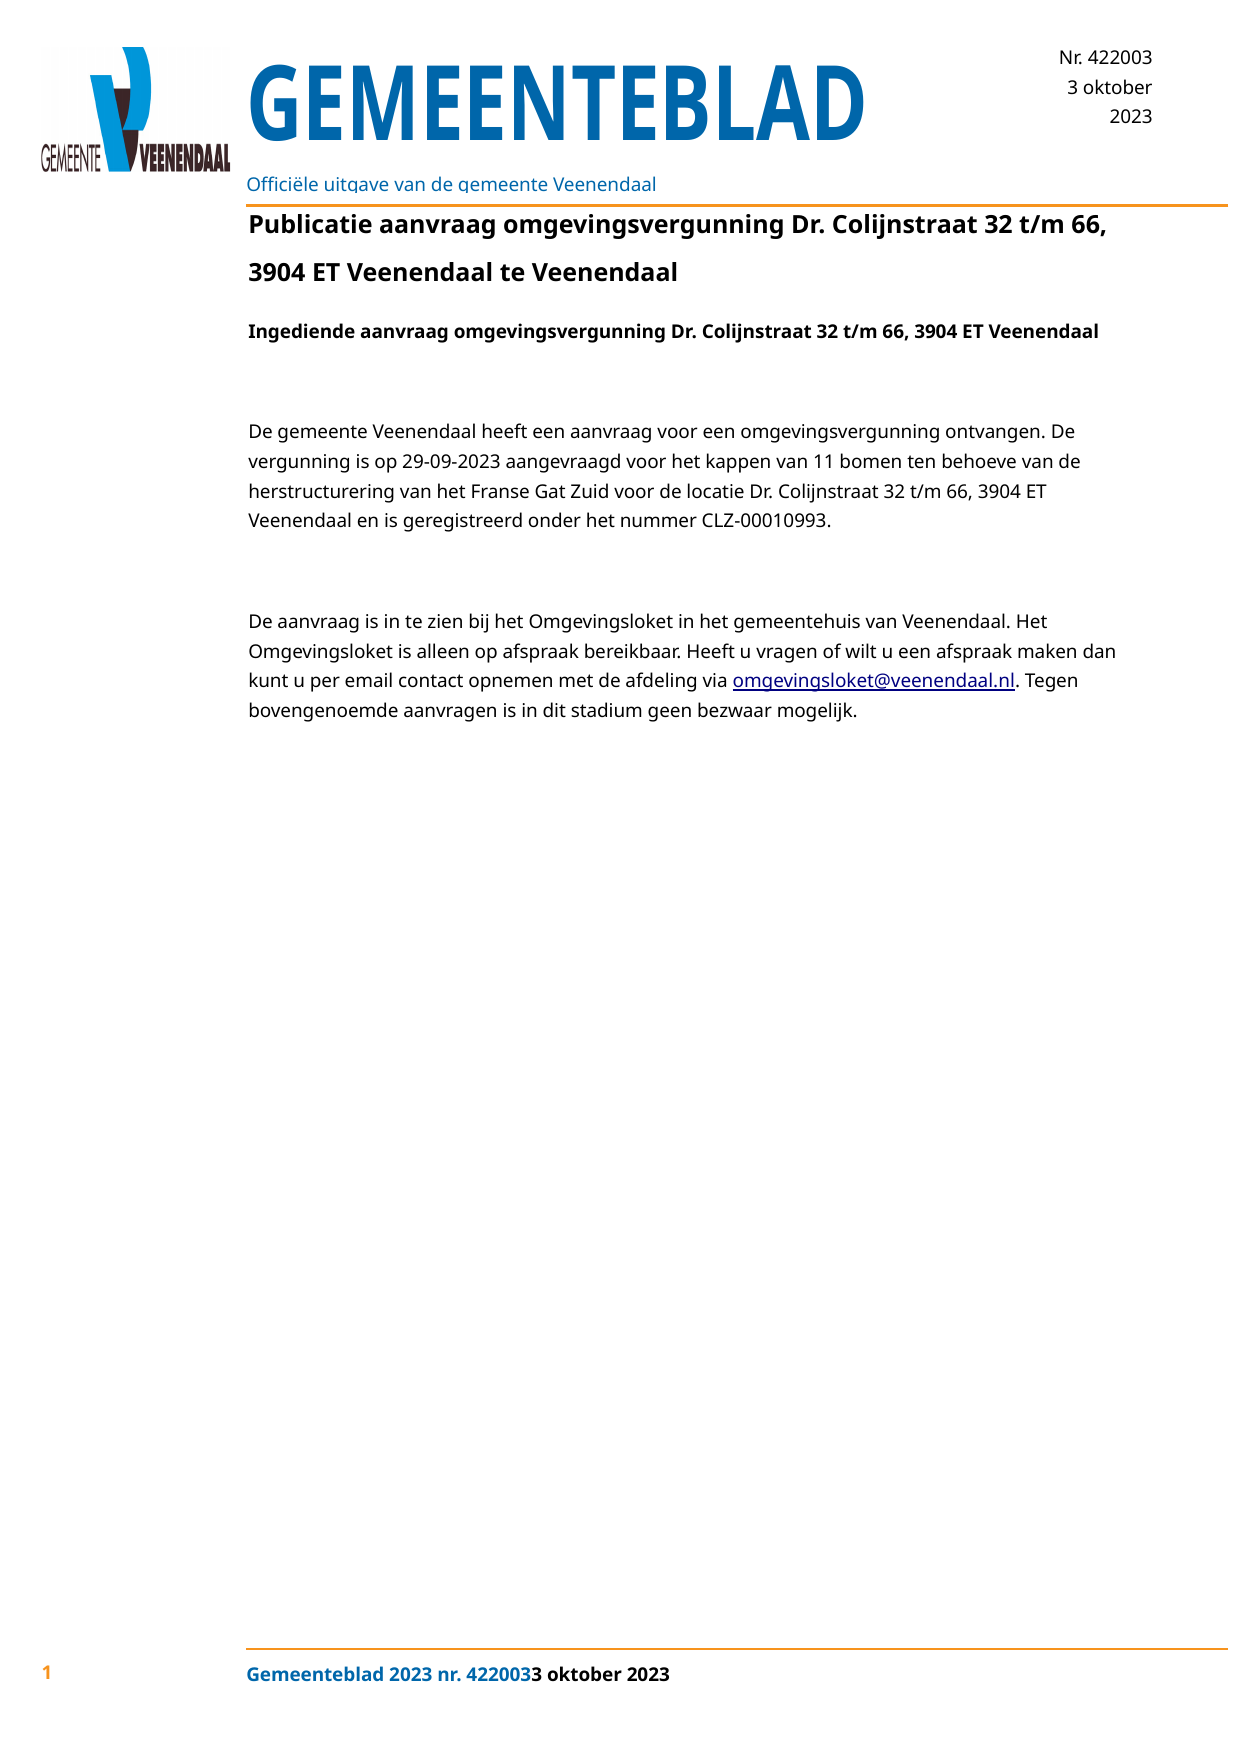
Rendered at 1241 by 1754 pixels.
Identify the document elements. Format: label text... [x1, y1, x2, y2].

text Ingediende aanvraag omgevingsvergunning Dr. Colijnstraat 32 t/m 66, 3904 ET Veenendaal [248, 318, 1152, 344]
picture [41, 47, 130, 172]
picture [123, 47, 231, 172]
text De aanvraag is in te zien bij het Omgevingsloket in het gemeentehuis van Veenendaal. Het Omgevingsloket is alleen op afspraak bereikbaar. Heeft u vragen of wilt u een afspraak maken dan kunt u per email contact opnemen met de afdeling via omgevingsloket@veenendaal.nl. Tegen bovengenoemde aanvragen is in dit stadium geen bezwaar mogelijk. [248, 608, 1152, 723]
text Publicatie aanvraag omgevingsvergunning Dr. Colijnstraat 32 t/m 66, 3904 ET Veenendaal te Veenendaal [248, 207, 1152, 288]
text De gemeente Veenendaal heeft een aanvraag voor een omgevingsvergunning ontvangen. De vergunning is op 29-09-2023 aangevraagd voor het kappen van 11 bomen ten behoeve van de herstructurering van het Franse Gat Zuid voor de locatie Dr. Colijnstraat 32 t/m 66, 3904 ET Veenendaal en is geregistreerd onder het nummer CLZ-00010993. [248, 419, 1152, 533]
